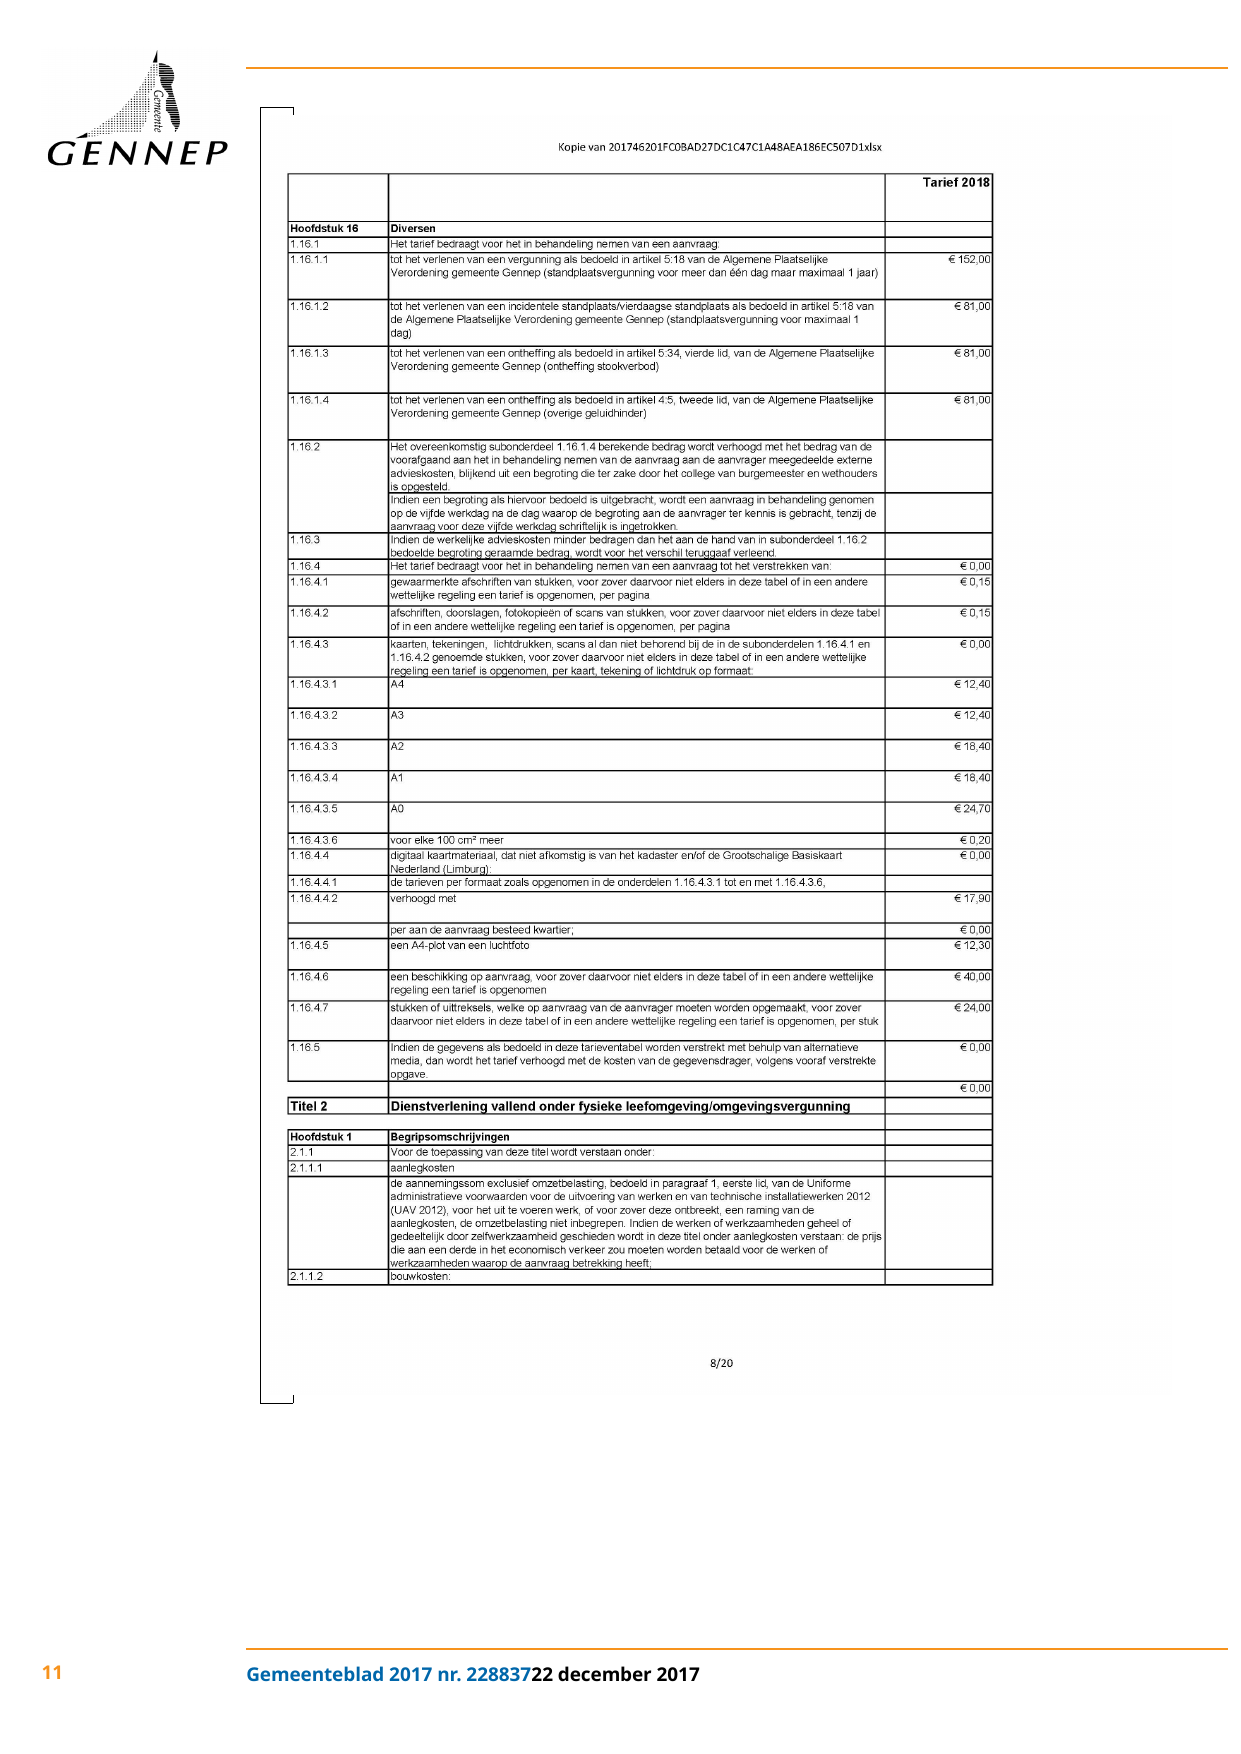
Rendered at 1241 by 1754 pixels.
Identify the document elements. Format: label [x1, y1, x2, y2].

picture [41, 47, 231, 172]
picture [268, 115, 1173, 1395]
